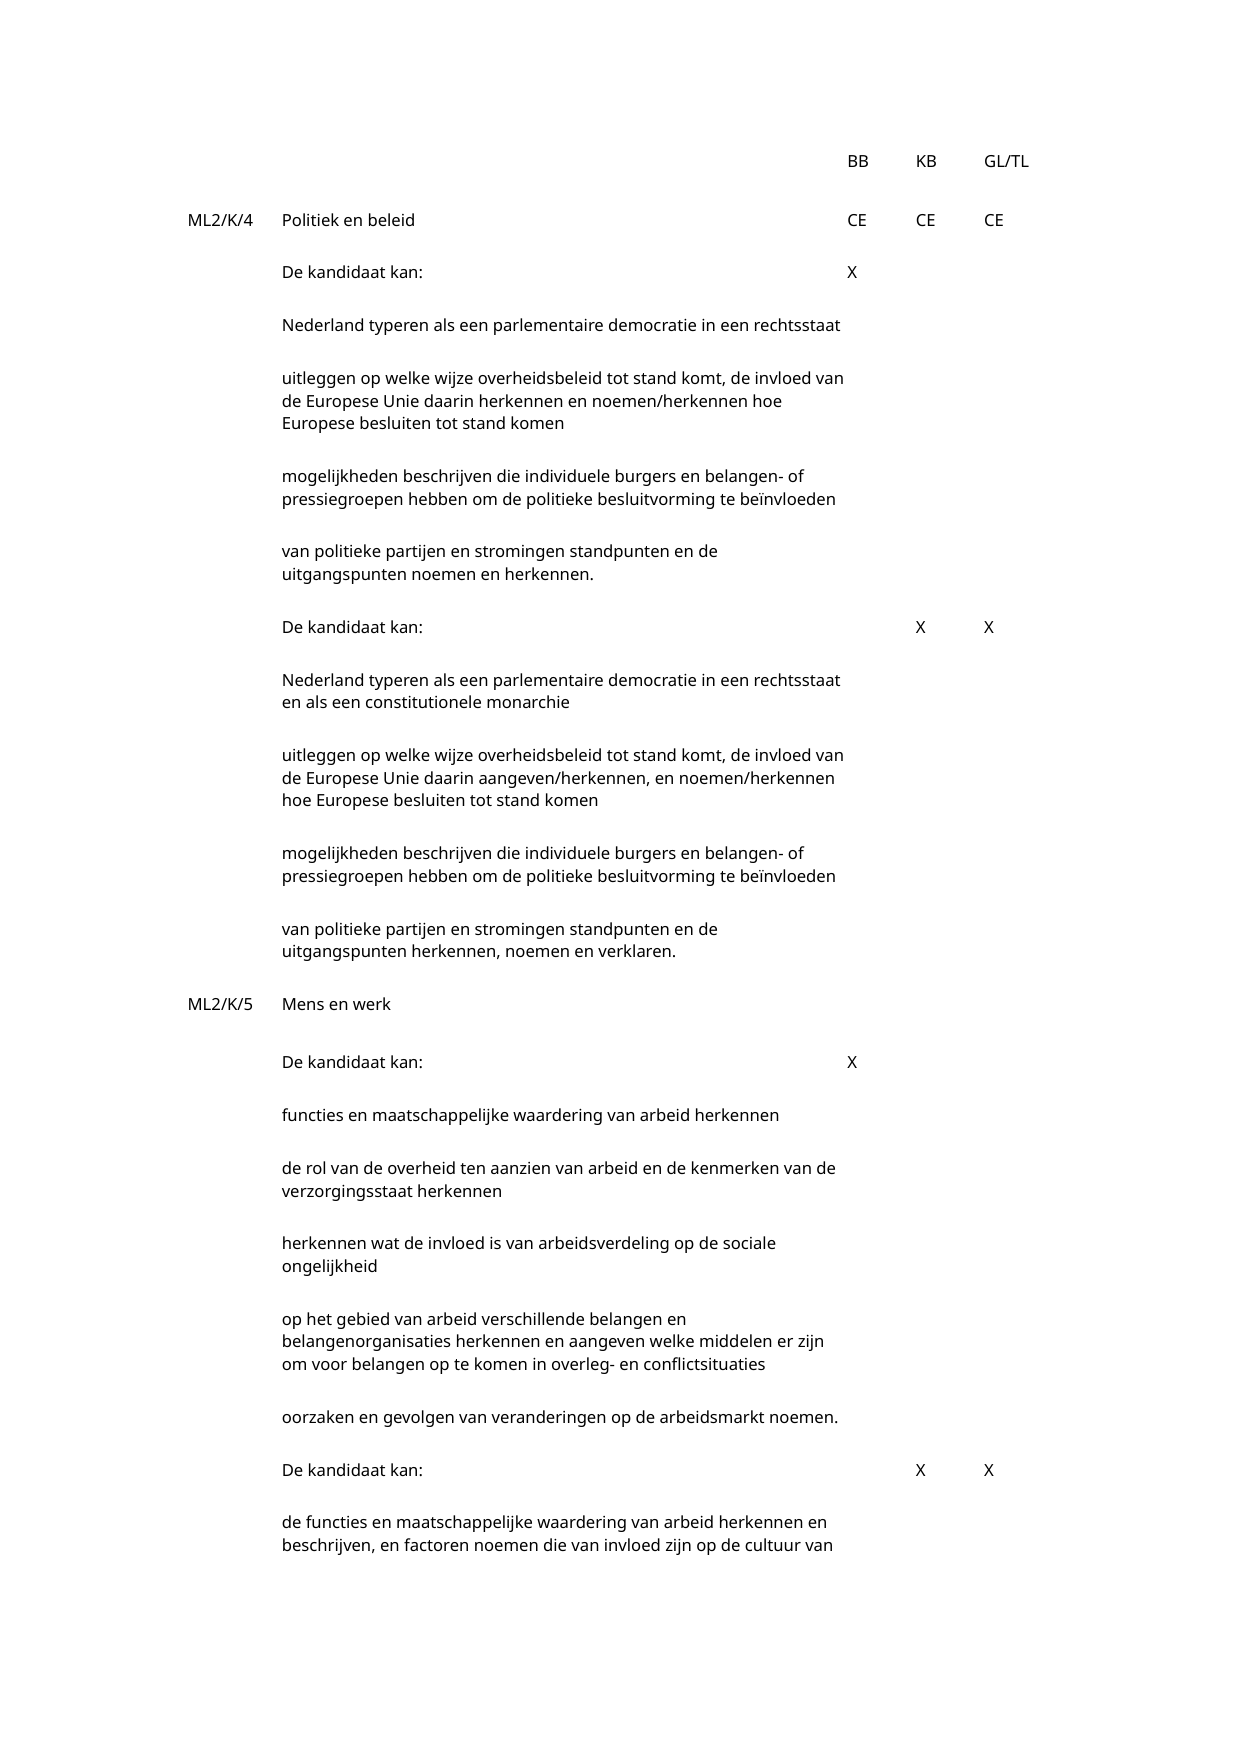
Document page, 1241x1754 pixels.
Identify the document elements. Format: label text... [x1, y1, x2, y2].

table_cell X [847, 261, 916, 616]
table_cell [847, 616, 916, 993]
table_cell CE [984, 209, 1053, 261]
table_cell [916, 261, 984, 616]
table_header KB [916, 150, 984, 208]
table_cell X [916, 1458, 984, 1556]
table_header GL/TL [984, 150, 1053, 208]
table_cell [847, 1458, 916, 1556]
table_cell [188, 616, 282, 993]
table_cell [984, 993, 1053, 1051]
table_cell De kandidaat kan: functies en maatschappelijke waardering van arbeid herkennen de rol van de overheid ten aanzien van arbeid en de kenmerken van de verzorgingsstaat herkennen herkennen wat de invloed is van arbeidsverdeling op de sociale ongelijkheid op het gebied van arbeid verschillende belangen en belangenorganisaties herkennen en aangeven welke middelen er zijn om voor belangen op te komen in overleg- en conflictsituaties oorzaken en gevolgen van veranderingen op de arbeidsmarkt noemen. [282, 1051, 847, 1458]
table_cell CE [847, 209, 916, 261]
table_header [282, 150, 847, 208]
table_cell ML2/K/5 [188, 993, 282, 1051]
table_cell [984, 261, 1053, 616]
table_cell [188, 1458, 282, 1556]
table_cell CE [916, 209, 984, 261]
table_cell ML2/K/4 [188, 209, 282, 261]
table_cell [916, 993, 984, 1051]
table_cell De kandidaat kan: Nederland typeren als een parlementaire democratie in een rechtsstaat uitleggen op welke wijze overheidsbeleid tot stand komt, de invloed van de Europese Unie daarin herkennen en noemen/herkennen hoe Europese besluiten tot stand komen mogelijkheden beschrijven die individuele burgers en belangen- of pressiegroepen hebben om de politieke besluitvorming te beïnvloeden van politieke partijen en stromingen standpunten en de uitgangspunten noemen en herkennen. [282, 261, 847, 616]
table_cell Politiek en beleid [282, 209, 847, 261]
table_cell De kandidaat kan: de functies en maatschappelijke waardering van arbeid herkennen en beschrijven, en factoren noemen die van invloed zijn op de cultuur van [282, 1458, 847, 1556]
table_cell Mens en werk [282, 993, 847, 1051]
table_cell X [984, 1458, 1053, 1556]
table_cell X [984, 616, 1053, 993]
table_cell [916, 1051, 984, 1458]
table_cell [188, 1051, 282, 1458]
table_header [188, 150, 282, 208]
table_header BB [847, 150, 916, 208]
table_cell X [847, 1051, 916, 1458]
table_cell [984, 1051, 1053, 1458]
table_cell X [916, 616, 984, 993]
table_cell [847, 993, 916, 1051]
table_cell [188, 261, 282, 616]
table_cell De kandidaat kan: Nederland typeren als een parlementaire democratie in een rechtsstaat en als een constitutionele monarchie uitleggen op welke wijze overheidsbeleid tot stand komt, de invloed van de Europese Unie daarin aangeven/herkennen, en noemen/herkennen hoe Europese besluiten tot stand komen mogelijkheden beschrijven die individuele burgers en belangen- of pressiegroepen hebben om de politieke besluitvorming te beïnvloeden van politieke partijen en stromingen standpunten en de uitgangspunten herkennen, noemen en verklaren. [282, 616, 847, 993]
